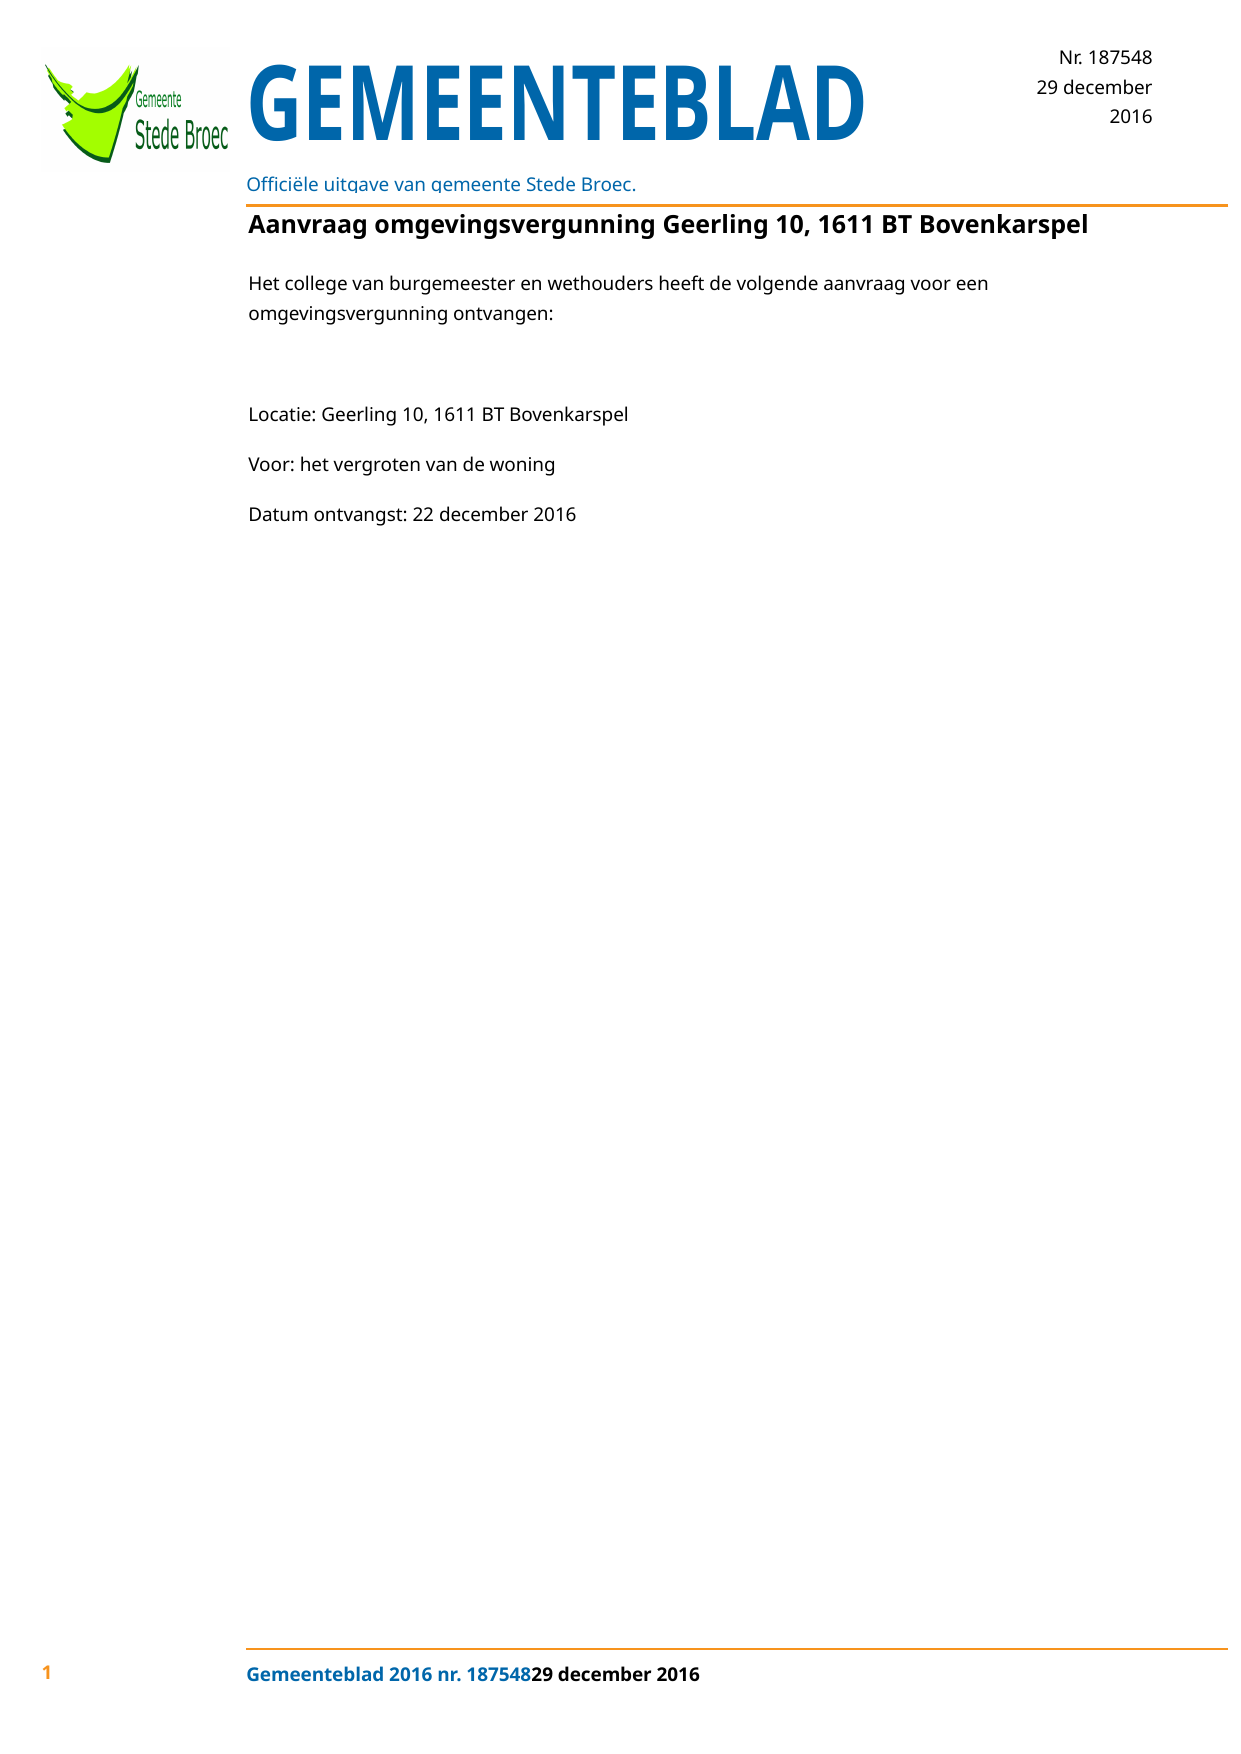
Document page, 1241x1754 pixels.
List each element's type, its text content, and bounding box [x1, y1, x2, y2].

text Voor: het vergroten van de woning [248, 451, 1152, 477]
picture [41, 47, 231, 172]
text Locatie: Geerling 10, 1611 BT Bovenkarspel [248, 401, 1152, 426]
text Datum ontvangst: 22 december 2016 [248, 502, 1152, 527]
text Het college van burgemeester en wethouders heeft de volgende aanvraag voor een omgevingsvergunning ontvangen: [248, 270, 1152, 326]
text Aanvraag omgevingsvergunning Geerling 10, 1611 BT Bovenkarspel [248, 207, 1152, 241]
